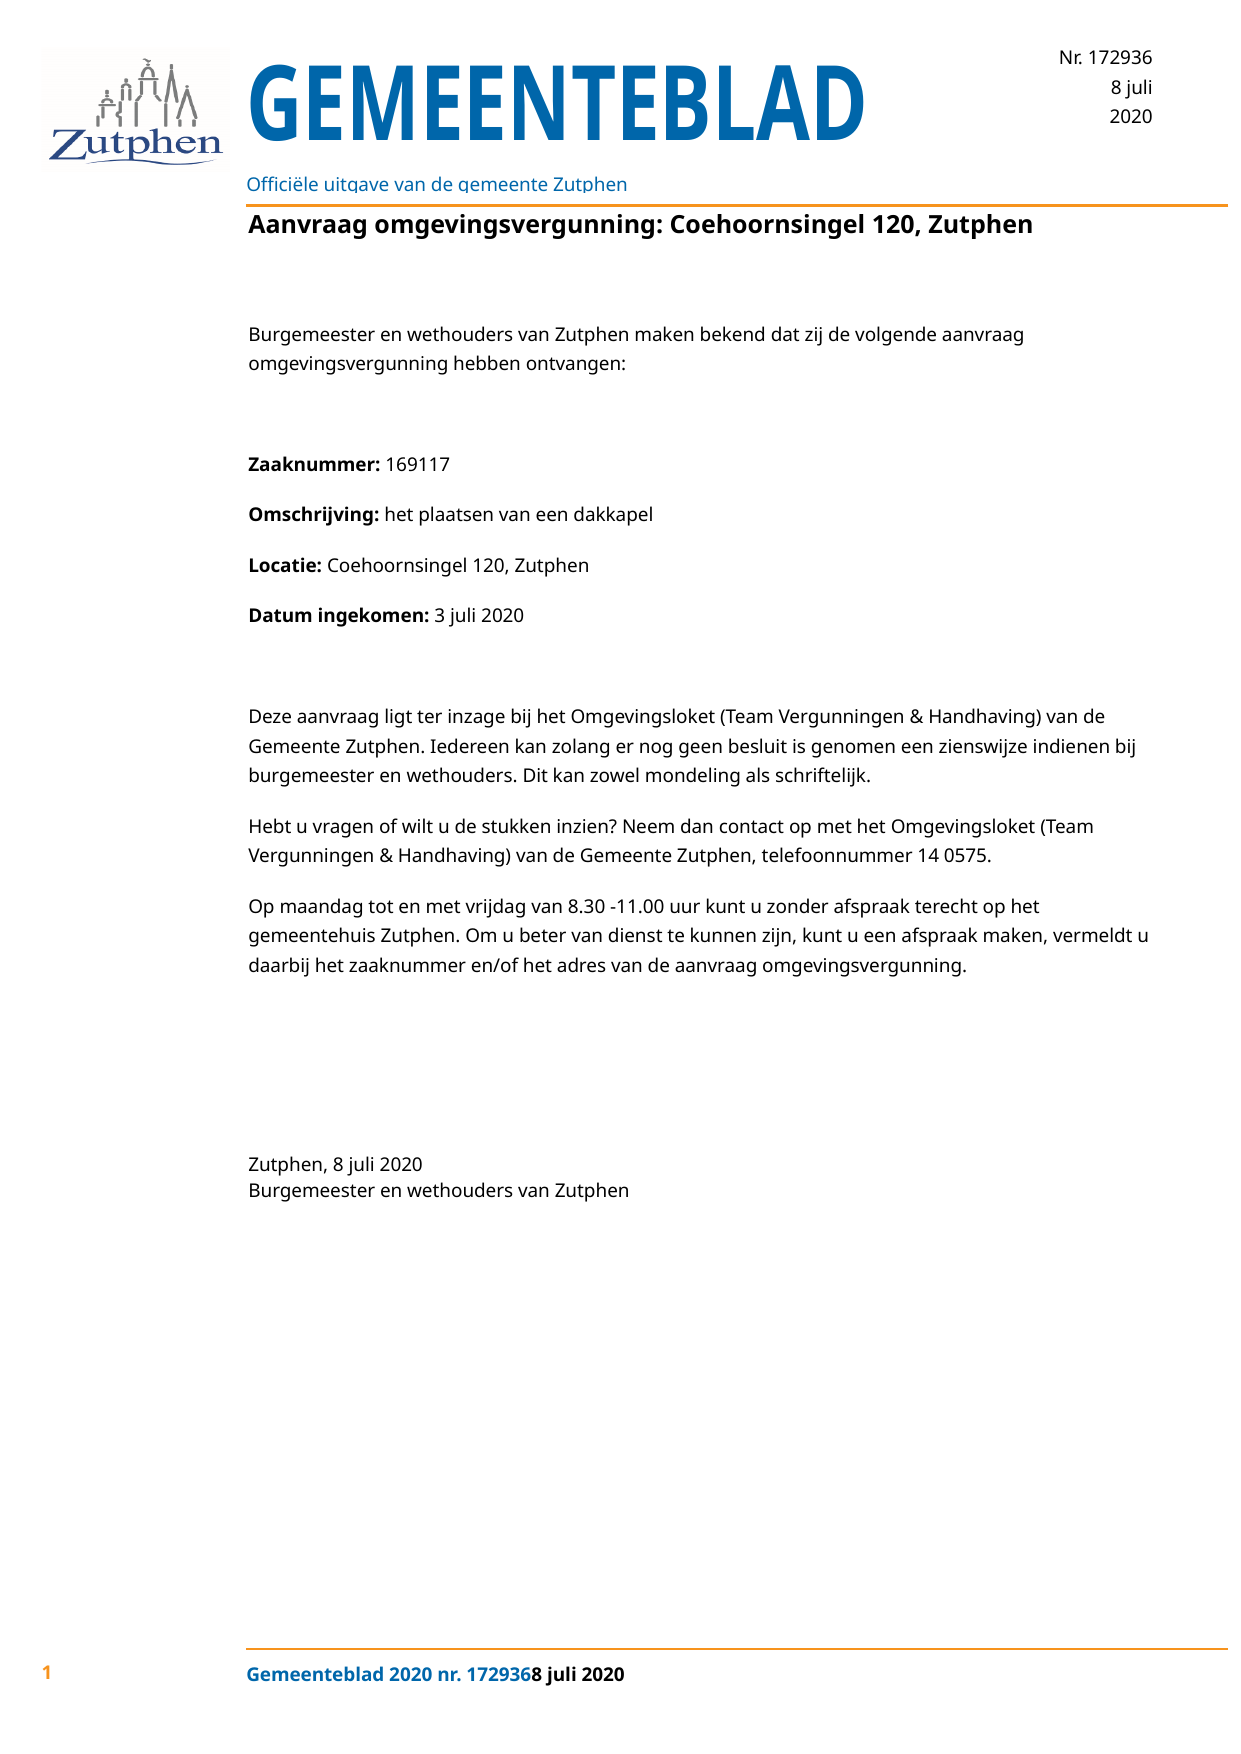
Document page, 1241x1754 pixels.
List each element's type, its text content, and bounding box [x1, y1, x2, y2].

text Deze aanvraag ligt ter inzage bij het Omgevingsloket (Team Vergunningen & Handhaving) van de Gemeente Zutphen. Iedereen kan zolang er nog geen besluit is genomen een zienswijze indienen bij burgemeester en wethouders. Dit kan zowel mondeling als schriftelijk. [248, 703, 1152, 788]
picture [41, 47, 231, 172]
text Burgemeester en wethouders van Zutphen maken bekend dat zij de volgende aanvraag omgevingsvergunning hebben ontvangen: [248, 321, 1152, 376]
text Omschrijving: het plaatsen van een dakkapel [248, 502, 1152, 527]
text Locatie: Coehoornsingel 120, Zutphen [248, 552, 1152, 578]
text Zutphen, 8 juli 2020 [248, 1151, 1152, 1177]
text Zaaknummer: 169117 [248, 451, 1152, 477]
text Aanvraag omgevingsvergunning: Coehoornsingel 120, Zutphen [248, 207, 1152, 241]
text Datum ingekomen: 3 juli 2020 [248, 602, 1152, 628]
text Op maandag tot en met vrijdag van 8.30 -11.00 uur kunt u zonder afspraak terecht op het gemeentehuis Zutphen. Om u beter van dienst te kunnen zijn, kunt u een afspraak maken, vermeldt u daarbij het zaaknummer en/of het adres van de aanvraag omgevingsvergunning. [248, 893, 1152, 978]
text Burgemeester en wethouders van Zutphen [248, 1177, 1152, 1202]
text Hebt u vragen of wilt u de stukken inzien? Neem dan contact op met het Omgevingsloket (Team Vergunningen & Handhaving) van de Gemeente Zutphen, telefoonnummer 14 0575. [248, 813, 1152, 868]
